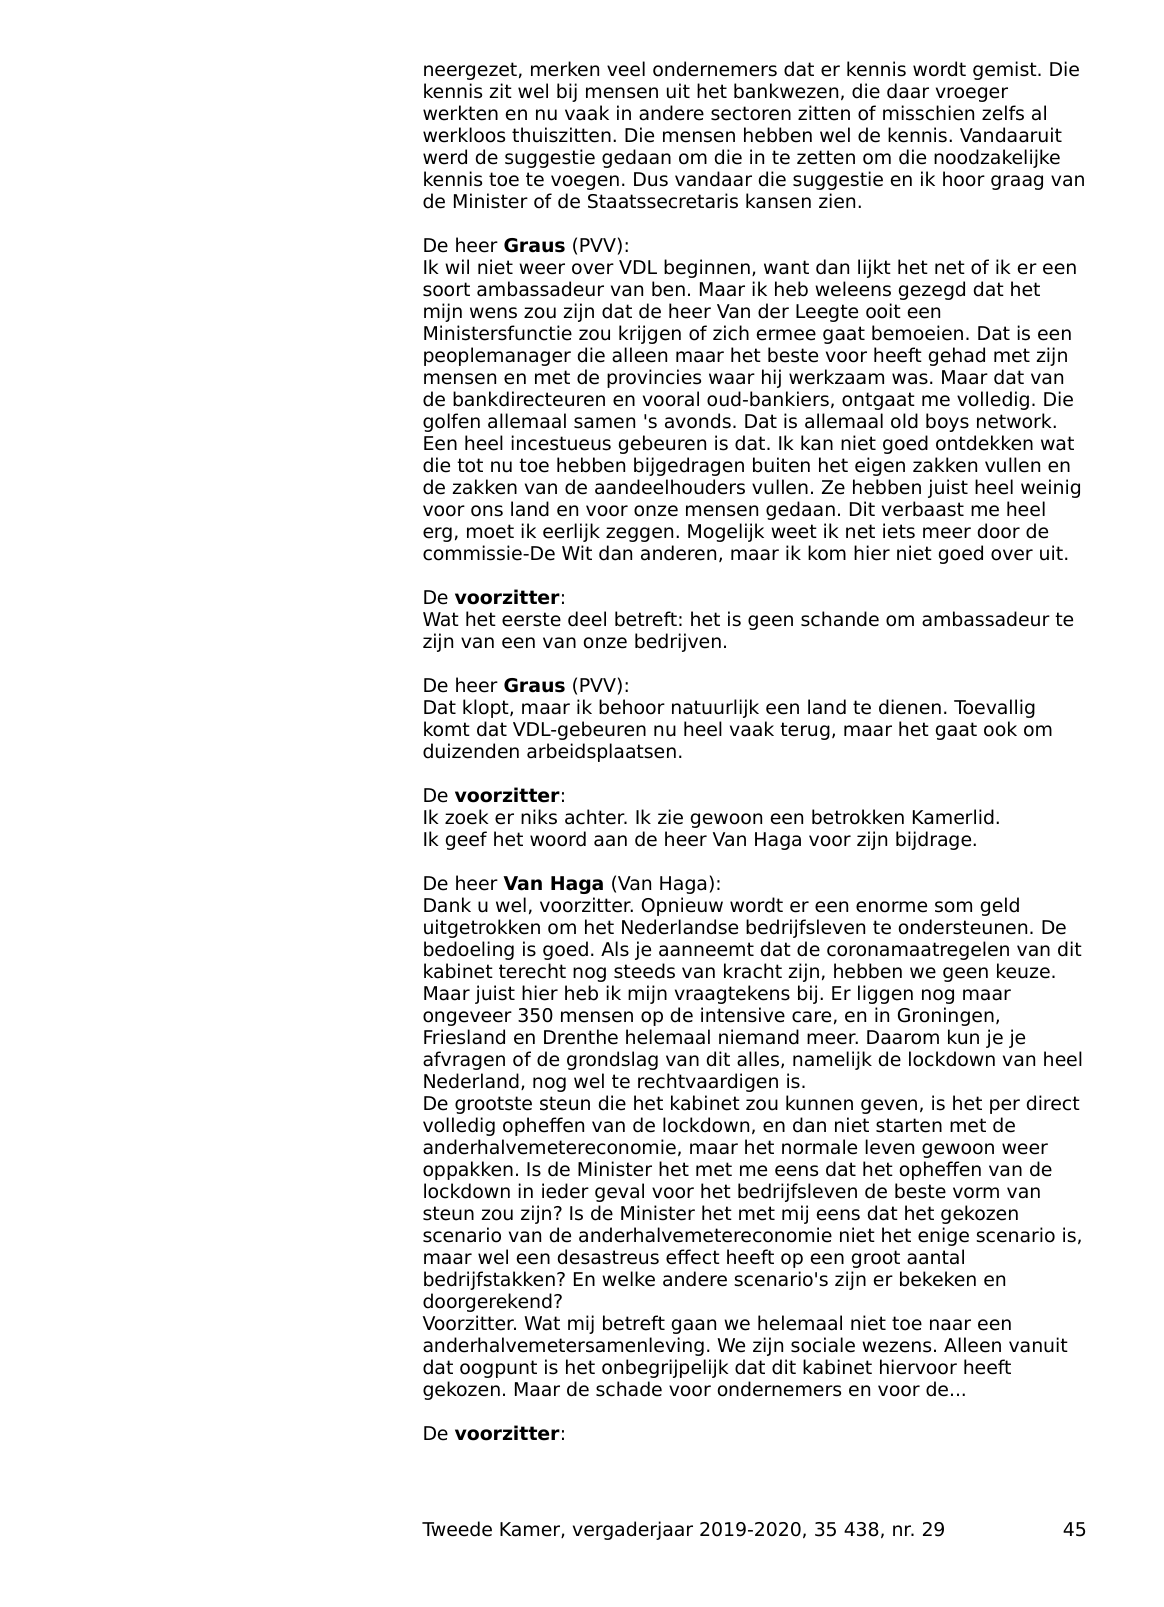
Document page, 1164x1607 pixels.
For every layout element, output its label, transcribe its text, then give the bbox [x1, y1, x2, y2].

text neergezet, merken veel ondernemers dat er kennis wordt gemist. Die kennis zit wel bij mensen uit het bankwezen, die daar vroeger werkten en nu vaak in andere sectoren zitten of misschien zelfs al werkloos thuiszitten. Die mensen hebben wel de kennis. Vandaaruit werd de suggestie gedaan om die in te zetten om die noodzakelijke kennis toe te voegen. Dus vandaar die suggestie en ik hoor graag van de Minister of de Staatssecretaris kansen zien. [422, 59, 1087, 213]
text Dank u wel, voorzitter. Opnieuw wordt er een enorme som geld uitgetrokken om het Nederlandse bedrijfsleven te ondersteunen. De bedoeling is goed. Als je aanneemt dat de coronamaatregelen van dit kabinet terecht nog steeds van kracht zijn, hebben we geen keuze. Maar juist hier heb ik mijn vraagtekens bij. Er liggen nog maar ongeveer 350 mensen op de intensive care, en in Groningen, Friesland en Drenthe helemaal niemand meer. Daarom kun je je afvragen of de grondslag van dit alles, namelijk de lockdown van heel Nederland, nog wel te rechtvaardigen is. [422, 895, 1087, 1093]
text De voorzitter: [422, 1423, 1087, 1445]
text Ik geef het woord aan de heer Van Haga voor zijn bijdrage. [422, 829, 1087, 851]
text De heer Graus (PVV): [422, 235, 1087, 257]
text Dat klopt, maar ik behoor natuurlijk een land te dienen. Toevallig komt dat VDL-gebeuren nu heel vaak terug, maar het gaat ook om duizenden arbeidsplaatsen. [422, 697, 1087, 763]
text De heer Graus (PVV): [422, 675, 1087, 697]
text Voorzitter. Wat mij betreft gaan we helemaal niet toe naar een anderhalvemetersamenleving. We zijn sociale wezens. Alleen vanuit dat oogpunt is het onbegrijpelijk dat dit kabinet hiervoor heeft gekozen. Maar de schade voor ondernemers en voor de... [422, 1313, 1087, 1401]
text Ik wil niet weer over VDL beginnen, want dan lijkt het net of ik er een soort ambassadeur van ben. Maar ik heb weleens gezegd dat het mijn wens zou zijn dat de heer Van der Leegte ooit een Ministersfunctie zou krijgen of zich ermee gaat bemoeien. Dat is een peoplemanager die alleen maar het beste voor heeft gehad met zijn mensen en met de provincies waar hij werkzaam was. Maar dat van de bankdirecteuren en vooral oud-bankiers, ontgaat me volledig. Die golfen allemaal samen 's avonds. Dat is allemaal old boys network. Een heel incestueus gebeuren is dat. Ik kan niet goed ontdekken wat die tot nu toe hebben bijgedragen buiten het eigen zakken vullen en de zakken van de aandeelhouders vullen. Ze hebben juist heel weinig voor ons land en voor onze mensen gedaan. Dit verbaast me heel erg, moet ik eerlijk zeggen. Mogelijk weet ik net iets meer door de commissie-De Wit dan anderen, maar ik kom hier niet goed over uit. [422, 257, 1087, 565]
text De heer Van Haga (Van Haga): [422, 873, 1087, 895]
text De voorzitter: [422, 785, 1087, 807]
text Ik zoek er niks achter. Ik zie gewoon een betrokken Kamerlid. [422, 807, 1087, 829]
text Wat het eerste deel betreft: het is geen schande om ambassadeur te zijn van een van onze bedrijven. [422, 609, 1087, 653]
text De grootste steun die het kabinet zou kunnen geven, is het per direct volledig opheffen van de lockdown, en dan niet starten met de anderhalvemetereconomie, maar het normale leven gewoon weer oppakken. Is de Minister het met me eens dat het opheffen van de lockdown in ieder geval voor het bedrijfsleven de beste vorm van steun zou zijn? Is de Minister het met mij eens dat het gekozen scenario van de anderhalvemetereconomie niet het enige scenario is, maar wel een desastreus effect heeft op een groot aantal bedrijfstakken? En welke andere scenario's zijn er bekeken en doorgerekend? [422, 1093, 1087, 1313]
text De voorzitter: [422, 587, 1087, 609]
